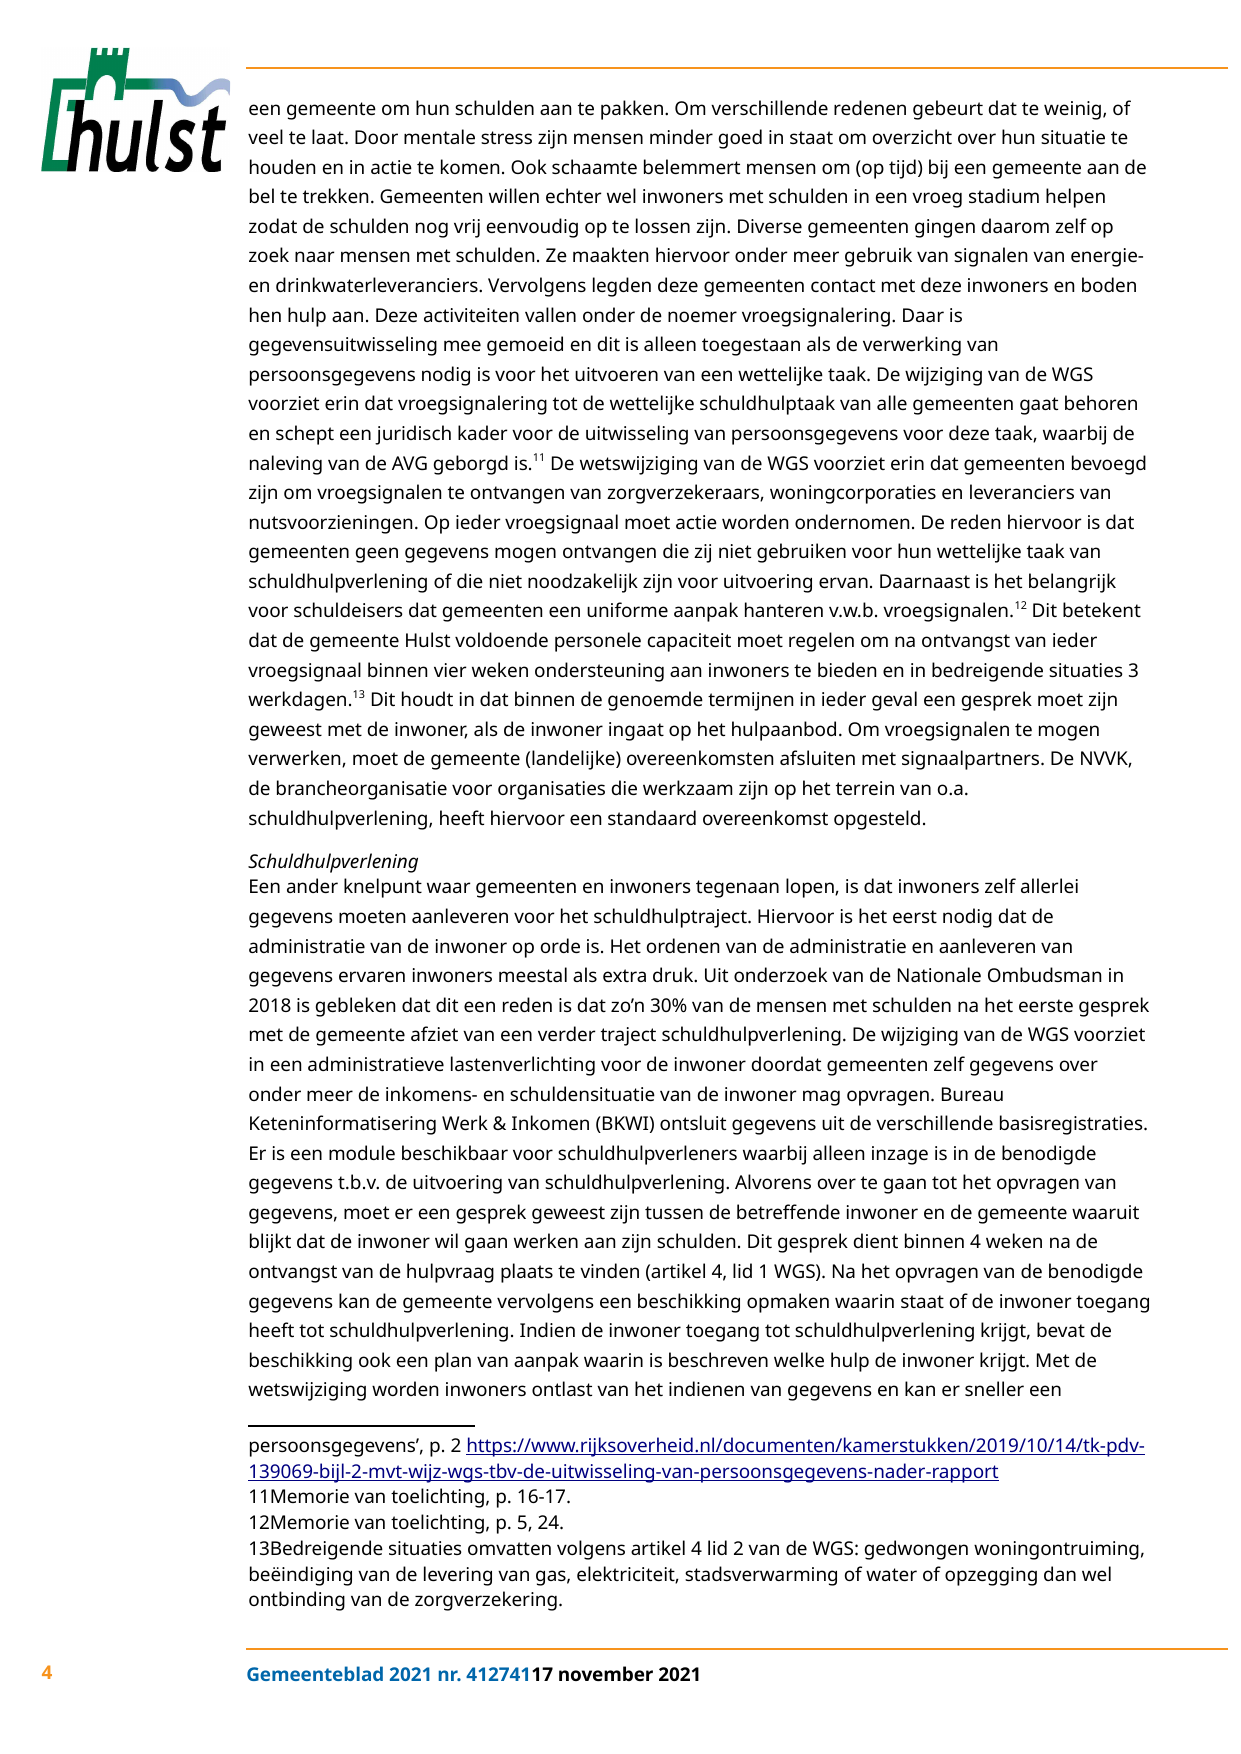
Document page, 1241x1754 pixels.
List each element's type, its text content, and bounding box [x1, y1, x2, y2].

text Een ander knelpunt waar gemeenten en inwoners tegenaan lopen, is dat inwoners zelf allerlei gegevens moeten aanleveren voor het schuldhulptraject. Hiervoor is het eerst nodig dat de administratie van de inwoner op orde is. Het ordenen van de administratie en aanleveren van gegevens ervaren inwoners meestal als extra druk. Uit onderzoek van de Nationale Ombudsman in 2018 is gebleken dat dit een reden is dat zo’n 30% van de mensen met schulden na het eerste gesprek met de gemeente afziet van een verder traject schuldhulpverlening. De wijziging van de WGS voorziet in een administratieve lastenverlichting voor de inwoner doordat gemeenten zelf gegevens over onder meer de inkomens- en schuldensituatie van de inwoner mag opvragen. Bureau [248, 874, 1152, 1106]
text Keteninformatisering Werk & Inkomen (BKWI) ontsluit gegevens uit de verschillende basisregistraties. Er is een module beschikbaar voor schuldhulpverleners waarbij alleen inzage is in de benodigde gegevens t.b.v. de uitvoering van schuldhulpverlening. Alvorens over te gaan tot het opvragen van gegevens, moet er een gesprek geweest zijn tussen de betreffende inwoner en de gemeente waaruit blijkt dat de inwoner wil gaan werken aan zijn schulden. Dit gesprek dient binnen 4 weken na de ontvangst van de hulpvraag plaats te vinden (artikel 4, lid 1 WGS). Na het opvragen van de benodigde gegevens kan de gemeente vervolgens een beschikking opmaken waarin staat of de inwoner toegang heeft tot schuldhulpverlening. Indien de inwoner toegang tot schuldhulpverlening krijgt, bevat de beschikking ook een plan van aanpak waarin is beschreven welke hulp de inwoner krijgt. Met de wetswijziging worden inwoners ontlast van het indienen van gegevens en kan er sneller een [248, 1110, 1152, 1402]
picture [41, 47, 231, 172]
text een gemeente om hun schulden aan te pakken. Om verschillende redenen gebeurt dat te weinig, of veel te laat. Door mentale stress zijn mensen minder goed in staat om overzicht over hun situatie te houden en in actie te komen. Ook schaamte belemmert mensen om (op tijd) bij een gemeente aan de bel te trekken. Gemeenten willen echter wel inwoners met schulden in een vroeg stadium helpen zodat de schulden nog vrij eenvoudig op te lossen zijn. Diverse gemeenten gingen daarom zelf op zoek naar mensen met schulden. Ze maakten hiervoor onder meer gebruik van signalen van energie- en drinkwaterleveranciers. Vervolgens legden deze gemeenten contact met deze inwoners en boden hen hulp aan. Deze activiteiten vallen onder de noemer vroegsignalering. Daar is gegevensuitwisseling mee gemoeid en dit is alleen toegestaan als de verwerking van persoonsgegevens nodig is voor het uitvoeren van een wettelijke taak. De wijziging van de WGS voorziet erin dat vroegsignalering tot de wettelijke schuldhulptaak van alle gemeenten gaat behoren en schept een juridisch kader voor de uitwisseling van persoonsgegevens voor deze taak, waarbij de naleving van de AVG geborgd is. De wetswijziging van de WGS voorziet erin dat gemeenten bevoegd zijn om vroegsignalen te ontvangen van zorgverzekeraars, woningcorporaties en leveranciers van nutsvoorzieningen. Op ieder vroegsignaal moet actie worden ondernomen. De reden hiervoor is dat gemeenten geen gegevens mogen ontvangen die zij niet gebruiken voor hun wettelijke taak van schuldhulpverlening of die niet noodzakelijk zijn voor uitvoering ervan. Daarnaast is het belangrijk voor schuldeisers dat gemeenten een uniforme aanpak hanteren v.w.b. vroegsignalen. Dit betekent dat de gemeente Hulst voldoende personele capaciteit moet regelen om na ontvangst van ieder vroegsignaal binnen vier weken ondersteuning aan inwoners te bieden en in bedreigende situaties 3 werkdagen. Dit houdt in dat binnen de genoemde termijnen in ieder geval een gesprek moet zijn geweest met de inwoner, als de inwoner ingaat op het hulpaanbod. Om vroegsignalen te mogen verwerken, moet de gemeente (landelijke) overeenkomsten afsluiten met signaalpartners. De NVVK, de brancheorganisatie voor organisaties die werkzaam zijn op het terrein van o.a. schuldhulpverlening, heeft hiervoor een standaard overeenkomst opgesteld. [248, 95, 1152, 831]
text Memorie van toelichting, p. 16-17. [248, 1483, 1152, 1509]
text Schuldhulpverlening [248, 848, 1152, 874]
text Bedreigende situaties omvatten volgens artikel 4 lid 2 van de WGS: gedwongen woningontruiming, beëindiging van de levering van gas, elektriciteit, stadsverwarming of water of opzegging dan wel ontbinding van de zorgverzekering. [248, 1535, 1152, 1612]
text persoonsgegevens’, p. 2 https://www.rijksoverheid.nl/documenten/kamerstukken/2019/10/14/tk-pdv-139069-bijl-2-mvt-wijz-wgs-tbv-de-uitwisseling-van-persoonsgegevens-nader-rapport [248, 1432, 1152, 1483]
text Memorie van toelichting, p. 5, 24. [248, 1509, 1152, 1535]
